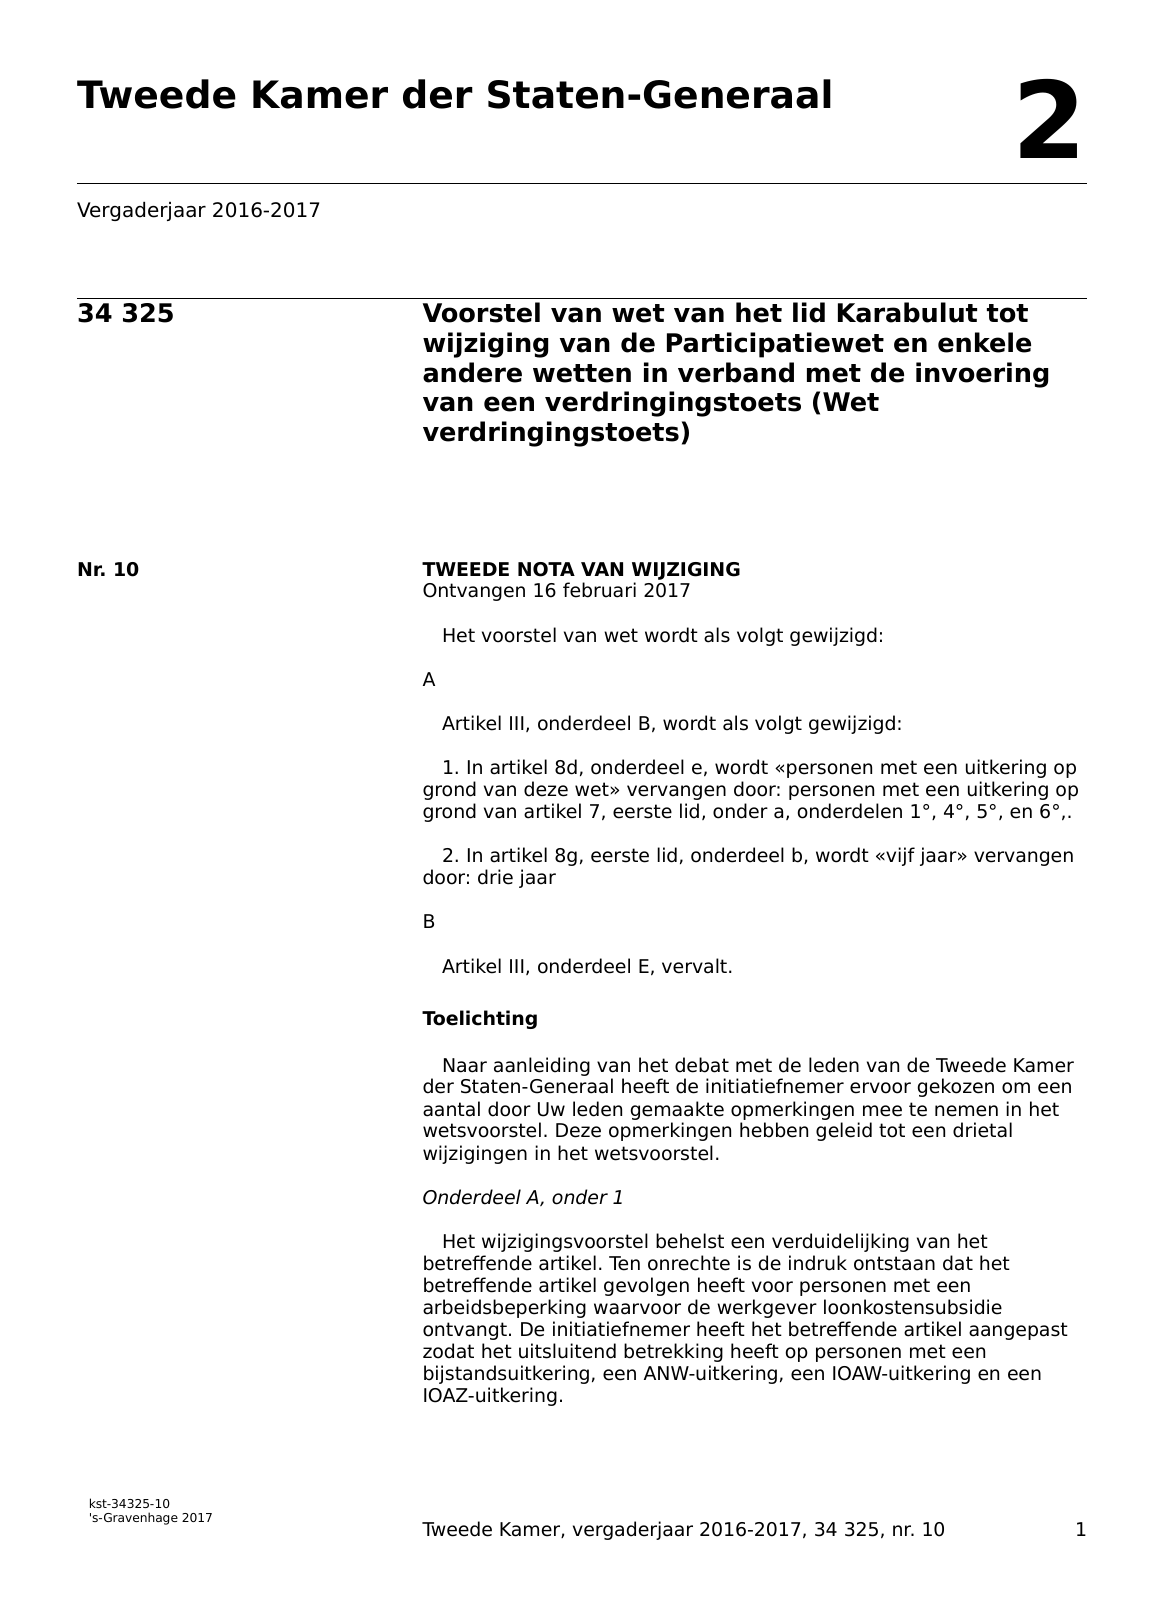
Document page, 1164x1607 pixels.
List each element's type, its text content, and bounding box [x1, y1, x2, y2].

subtitle 34 325 Voorstel van wet van het lid Karabulut tot wijziging van de Participatiewet en enkele andere wetten in verband met de invoering van een verdringingstoets (Wet verdringingstoets) [77, 299, 1087, 447]
subtitle A [422, 669, 1087, 691]
subtitle Onderdeel A, onder 1 [422, 1187, 1087, 1208]
text 's-Gravenhage 2017 [88, 1511, 323, 1525]
subtitle Nr. 10 TWEEDE NOTA VAN WIJZIGING [77, 558, 1087, 580]
text kst-34325-10 [88, 1497, 323, 1511]
text Het wijzigingsvoorstel behelst een verduidelijking van het betreffende artikel. Ten onrechte is de indruk ontstaan dat het betreffende artikel gevolgen heeft voor personen met een arbeidsbeperking waarvoor de werkgever loonkostensubsidie ontvangt. De initiatiefnemer heeft het betreffende artikel aangepast zodat het uitsluitend betrekking heeft op personen met een bijstandsuitkering, een ANW-uitkering, een IOAW-uitkering en een IOAZ-uitkering. [422, 1231, 1087, 1407]
text Ontvangen 16 februari 2017 [422, 580, 1087, 602]
table_header 2 [886, 59, 1087, 183]
text Artikel III, onderdeel B, wordt als volgt gewijzigd: [422, 713, 1087, 735]
text Het voorstel van wet wordt als volgt gewijzigd: [422, 624, 1087, 647]
text 2. In artikel 8g, eerste lid, onderdeel b, wordt «vijf jaar» vervangen door: drie jaar [422, 845, 1087, 889]
text Artikel III, onderdeel E, vervalt. [422, 956, 1087, 977]
text 1. In artikel 8d, onderdeel e, wordt «personen met een uitkering op grond van deze wet» vervangen door: personen met een uitkering op grond van artikel 7, eerste lid, onder a, onderdelen 1°, 4°, 5°, en 6°,. [422, 757, 1087, 823]
table_cell Vergaderjaar 2016-2017 [77, 184, 1087, 298]
table_header Tweede Kamer der Staten-Generaal [77, 59, 886, 183]
text Naar aanleiding van het debat met de leden van de Tweede Kamer der Staten-Generaal heeft de initiatiefnemer ervoor gekozen om een aantal door Uw leden gemaakte opmerkingen mee te nemen in het wetsvoorstel. Deze opmerkingen hebben geleid tot een drietal wijzigingen in het wetsvoorstel. [422, 1054, 1087, 1164]
subtitle B [422, 911, 1087, 933]
subtitle Toelichting [422, 1007, 1087, 1029]
